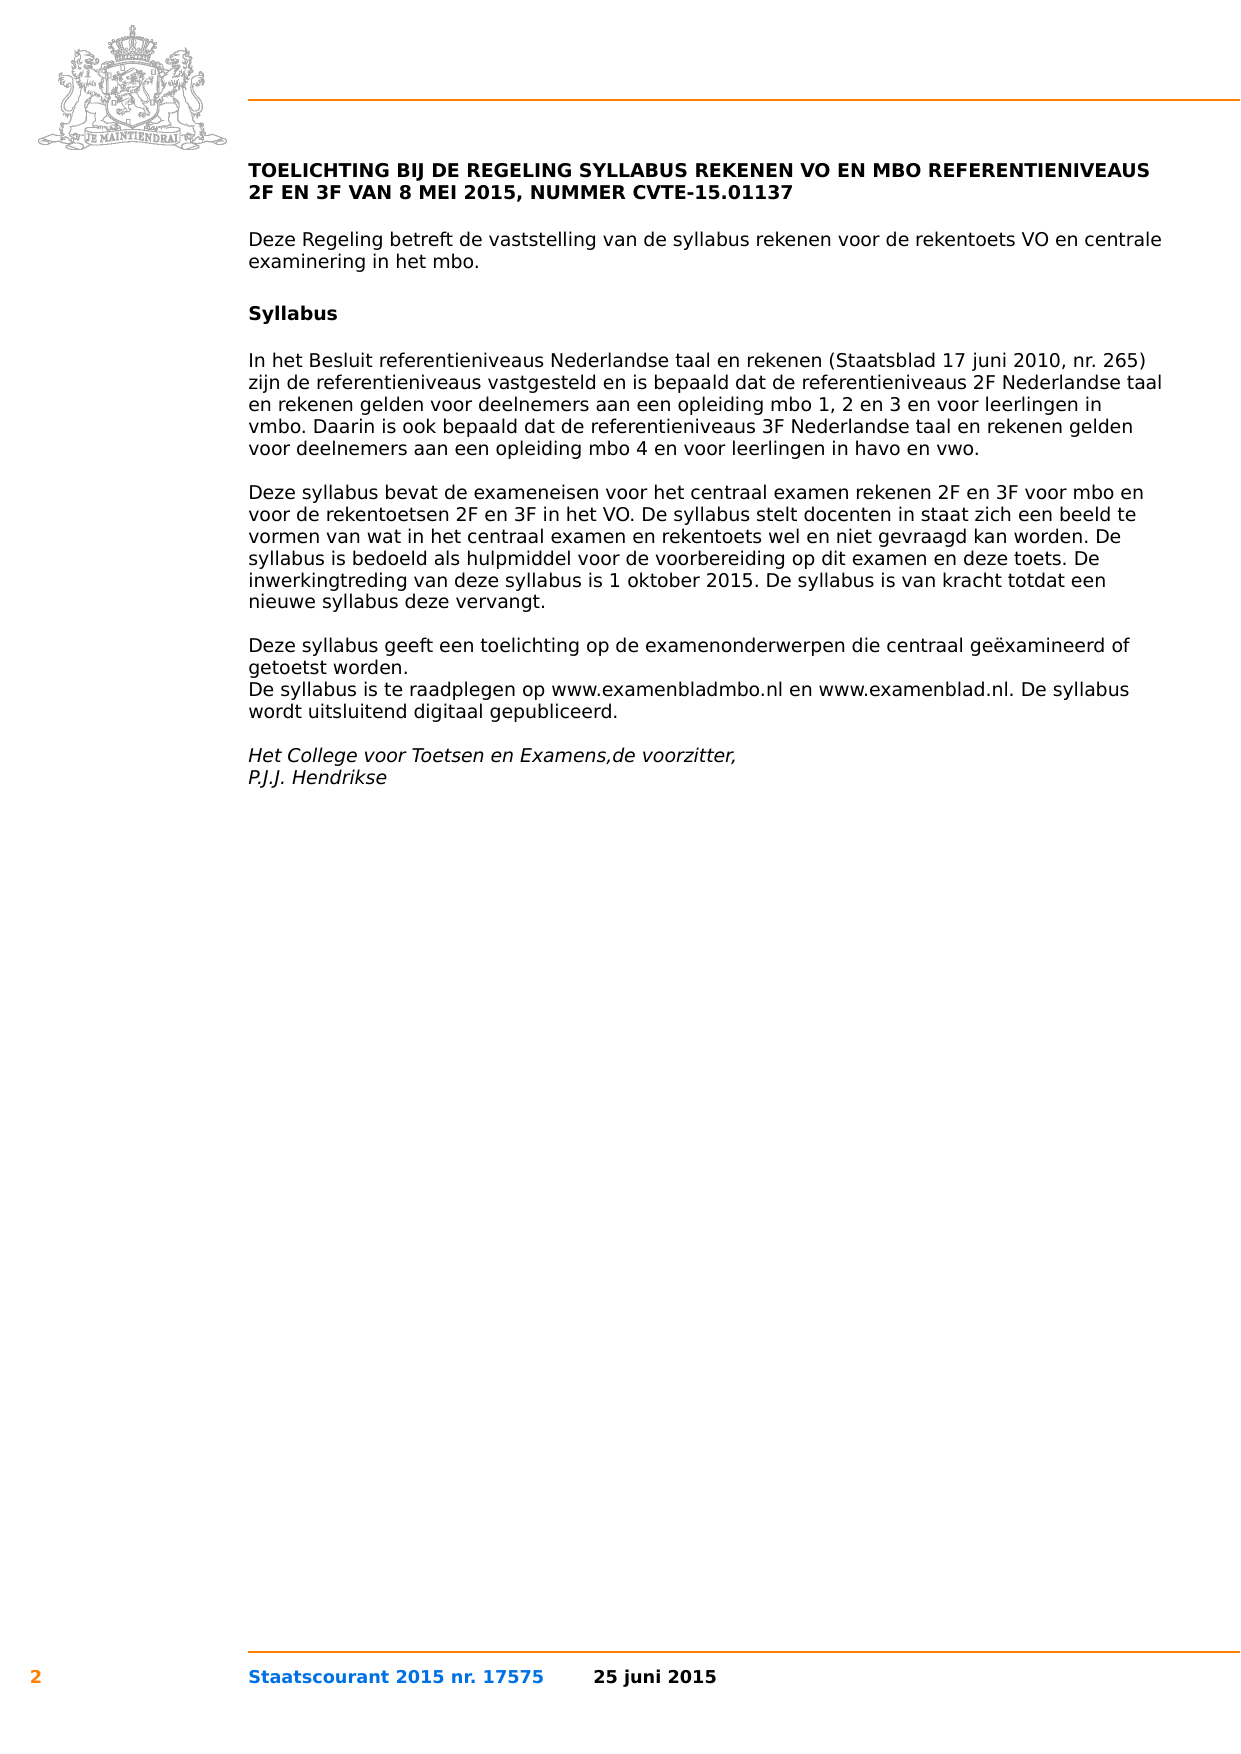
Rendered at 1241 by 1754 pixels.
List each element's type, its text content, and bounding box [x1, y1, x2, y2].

text Het College voor Toetsen en Examens,de voorzitter, P.J.J. Hendrikse [248, 745, 1163, 789]
text Deze syllabus geeft een toelichting op de examenonderwerpen die centraal geëxamineerd of getoetst worden. [248, 635, 1163, 679]
picture [38, 25, 227, 150]
text Deze Regeling betreft de vaststelling van de syllabus rekenen voor de rekentoets VO en centrale examinering in het mbo. [248, 229, 1163, 273]
text In het Besluit referentieniveaus Nederlandse taal en rekenen (Staatsblad 17 juni 2010, nr. 265) zijn de referentieniveaus vastgesteld en is bepaald dat de referentieniveaus 2F Nederlandse taal en rekenen gelden voor deelnemers aan een opleiding mbo 1, 2 en 3 en voor leerlingen in vmbo. Daarin is ook bepaald dat de referentieniveaus 3F Nederlandse taal en rekenen gelden voor deelnemers aan een opleiding mbo 4 en voor leerlingen in havo en vwo. [248, 350, 1163, 460]
text De syllabus is te raadplegen op www.examenbladmbo.nl en www.examenblad.nl. De syllabus wordt uitsluitend digitaal gepubliceerd. [248, 679, 1163, 723]
subtitle Syllabus [248, 303, 1163, 325]
text Deze syllabus bevat de exameneisen voor het centraal examen rekenen 2F en 3F voor mbo en voor de rekentoetsen 2F en 3F in het VO. De syllabus stelt docenten in staat zich een beeld te vormen van wat in het centraal examen en rekentoets wel en niet gevraagd kan worden. De syllabus is bedoeld als hulpmiddel voor de voorbereiding op dit examen en deze toets. De inwerkingtreding van deze syllabus is 1 oktober 2015. De syllabus is van kracht totdat een nieuwe syllabus deze vervangt. [248, 482, 1163, 613]
subtitle TOELICHTING BIJ DE REGELING SYLLABUS REKENEN VO EN MBO REFERENTIENIVEAUS 2F EN 3F VAN 8 MEI 2015, NUMMER CVTE-15.01137 [248, 160, 1163, 204]
